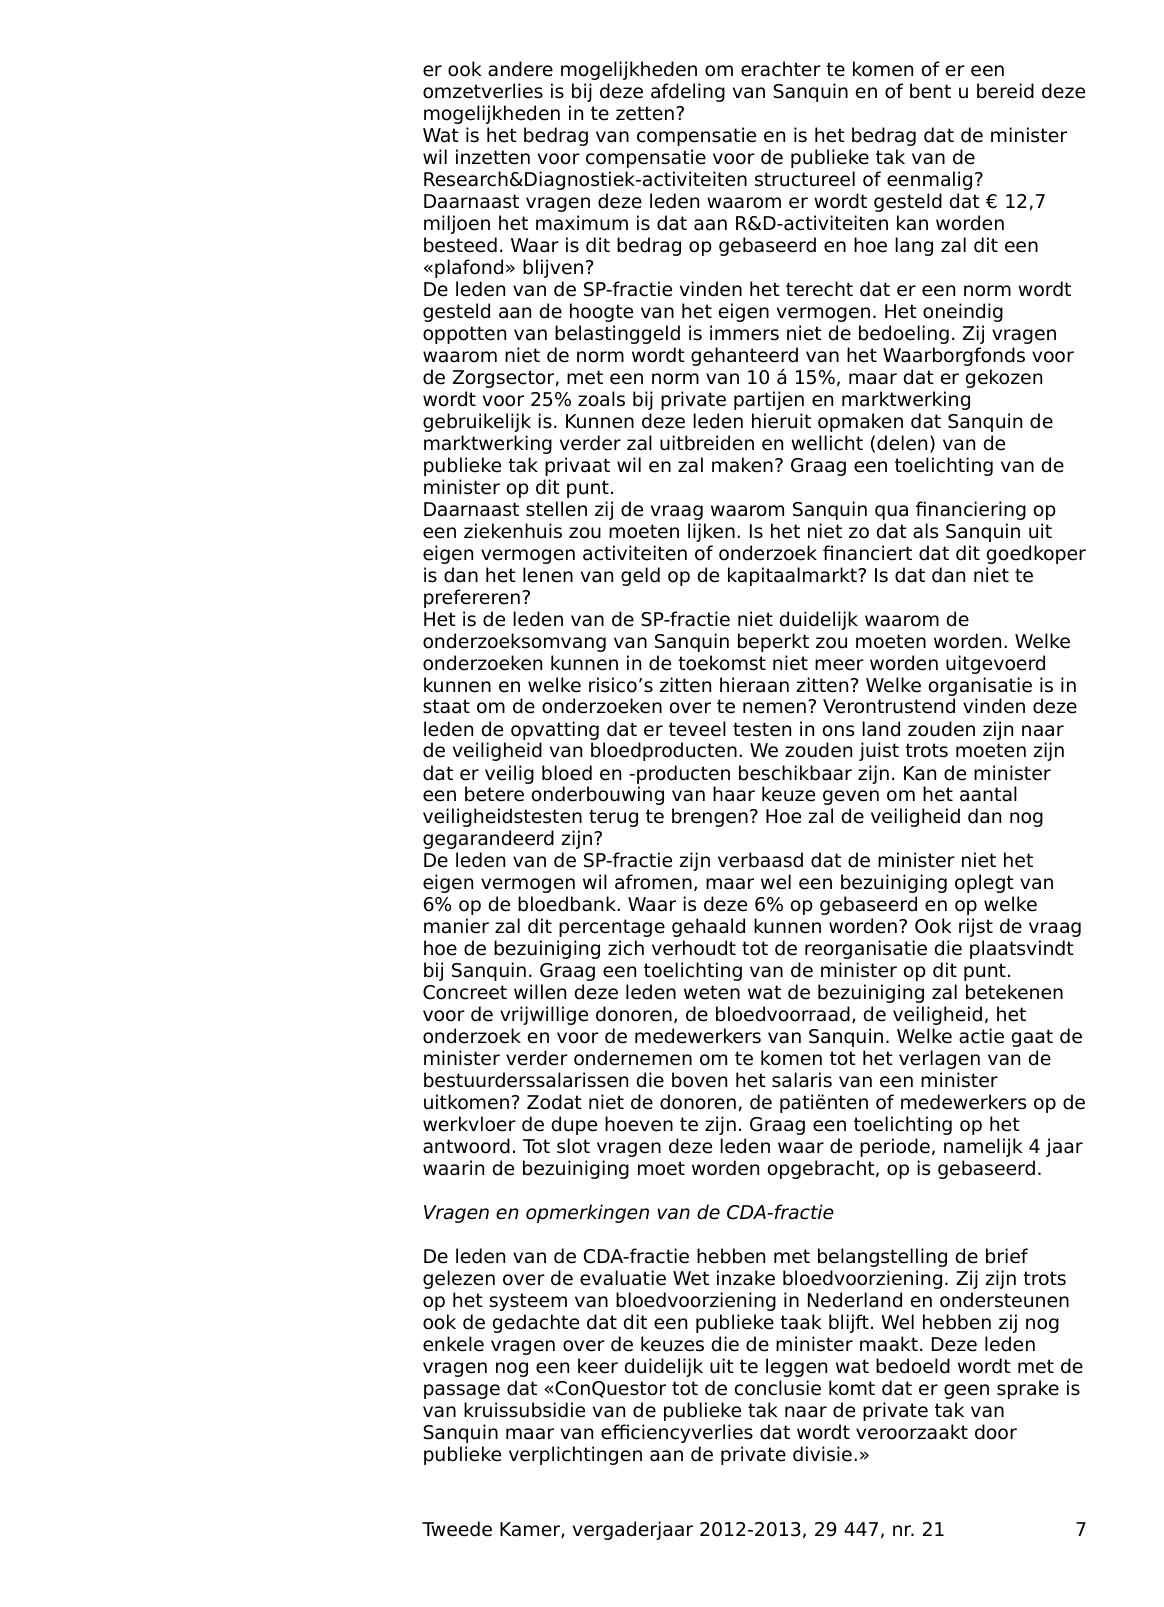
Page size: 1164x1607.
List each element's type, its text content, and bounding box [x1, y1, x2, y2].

text Wat is het bedrag van compensatie en is het bedrag dat de minister wil inzetten voor compensatie voor de publieke tak van de Research&Diagnostiek-activiteiten structureel of eenmalig? Daarnaast vragen deze leden waarom er wordt gesteld dat € 12,7 miljoen het maximum is dat aan R&D-activiteiten kan worden besteed. Waar is dit bedrag op gebaseerd en hoe lang zal dit een «plafond» blijven? [422, 125, 1087, 279]
subtitle Vragen en opmerkingen van de CDA-fractie [422, 1202, 1087, 1224]
text De leden van de SP-fractie vinden het terecht dat er een norm wordt gesteld aan de hoogte van het eigen vermogen. Het oneindig oppotten van belastinggeld is immers niet de bedoeling. Zij vragen waarom niet de norm wordt gehanteerd van het Waarborgfonds voor de Zorgsector, met een norm van 10 á 15%, maar dat er gekozen wordt voor 25% zoals bij private partijen en marktwerking gebruikelijk is. Kunnen deze leden hieruit opmaken dat Sanquin de marktwerking verder zal uitbreiden en wellicht (delen) van de publieke tak privaat wil en zal maken? Graag een toelichting van de minister op dit punt. [422, 279, 1087, 499]
text Daarnaast stellen zij de vraag waarom Sanquin qua financiering op een ziekenhuis zou moeten lijken. Is het niet zo dat als Sanquin uit eigen vermogen activiteiten of onderzoek financiert dat dit goedkoper is dan het lenen van geld op de kapitaalmarkt? Is dat dan niet te prefereren? [422, 499, 1087, 608]
text Het is de leden van de SP-fractie niet duidelijk waarom de onderzoeksomvang van Sanquin beperkt zou moeten worden. Welke onderzoeken kunnen in de toekomst niet meer worden uitgevoerd kunnen en welke risico’s zitten hieraan zitten? Welke organisatie is in staat om de onderzoeken over te nemen? Verontrustend vinden deze leden de opvatting dat er teveel testen in ons land zouden zijn naar de veiligheid van bloedproducten. We zouden juist trots moeten zijn dat er veilig bloed en -producten beschikbaar zijn. Kan de minister een betere onderbouwing van haar keuze geven om het aantal veiligheidstesten terug te brengen? Hoe zal de veiligheid dan nog gegarandeerd zijn? [422, 608, 1087, 850]
text er ook andere mogelijkheden om erachter te komen of er een omzetverlies is bij deze afdeling van Sanquin en of bent u bereid deze mogelijkheden in te zetten? [422, 59, 1087, 125]
text De leden van de CDA-fractie hebben met belangstelling de brief gelezen over de evaluatie Wet inzake bloedvoorziening. Zij zijn trots op het systeem van bloedvoorziening in Nederland en ondersteunen ook de gedachte dat dit een publieke taak blijft. Wel hebben zij nog enkele vragen over de keuzes die de minister maakt. Deze leden vragen nog een keer duidelijk uit te leggen wat bedoeld wordt met de passage dat «ConQuestor tot de conclusie komt dat er geen sprake is van kruissubsidie van de publieke tak naar de private tak van Sanquin maar van efficiencyverlies dat wordt veroorzaakt door publieke verplichtingen aan de private divisie.» [422, 1246, 1087, 1466]
text De leden van de SP-fractie zijn verbaasd dat de minister niet het eigen vermogen wil afromen, maar wel een bezuiniging oplegt van 6% op de bloedbank. Waar is deze 6% op gebaseerd en op welke manier zal dit percentage gehaald kunnen worden? Ook rijst de vraag hoe de bezuiniging zich verhoudt tot de reorganisatie die plaatsvindt bij Sanquin. Graag een toelichting van de minister op dit punt. Concreet willen deze leden weten wat de bezuiniging zal betekenen voor de vrijwillige donoren, de bloedvoorraad, de veiligheid, het onderzoek en voor de medewerkers van Sanquin. Welke actie gaat de minister verder ondernemen om te komen tot het verlagen van de bestuurderssalarissen die boven het salaris van een minister uitkomen? Zodat niet de donoren, de patiënten of medewerkers op de werkvloer de dupe hoeven te zijn. Graag een toelichting op het antwoord. Tot slot vragen deze leden waar de periode, namelijk 4 jaar waarin de bezuiniging moet worden opgebracht, op is gebaseerd. [422, 850, 1087, 1180]
